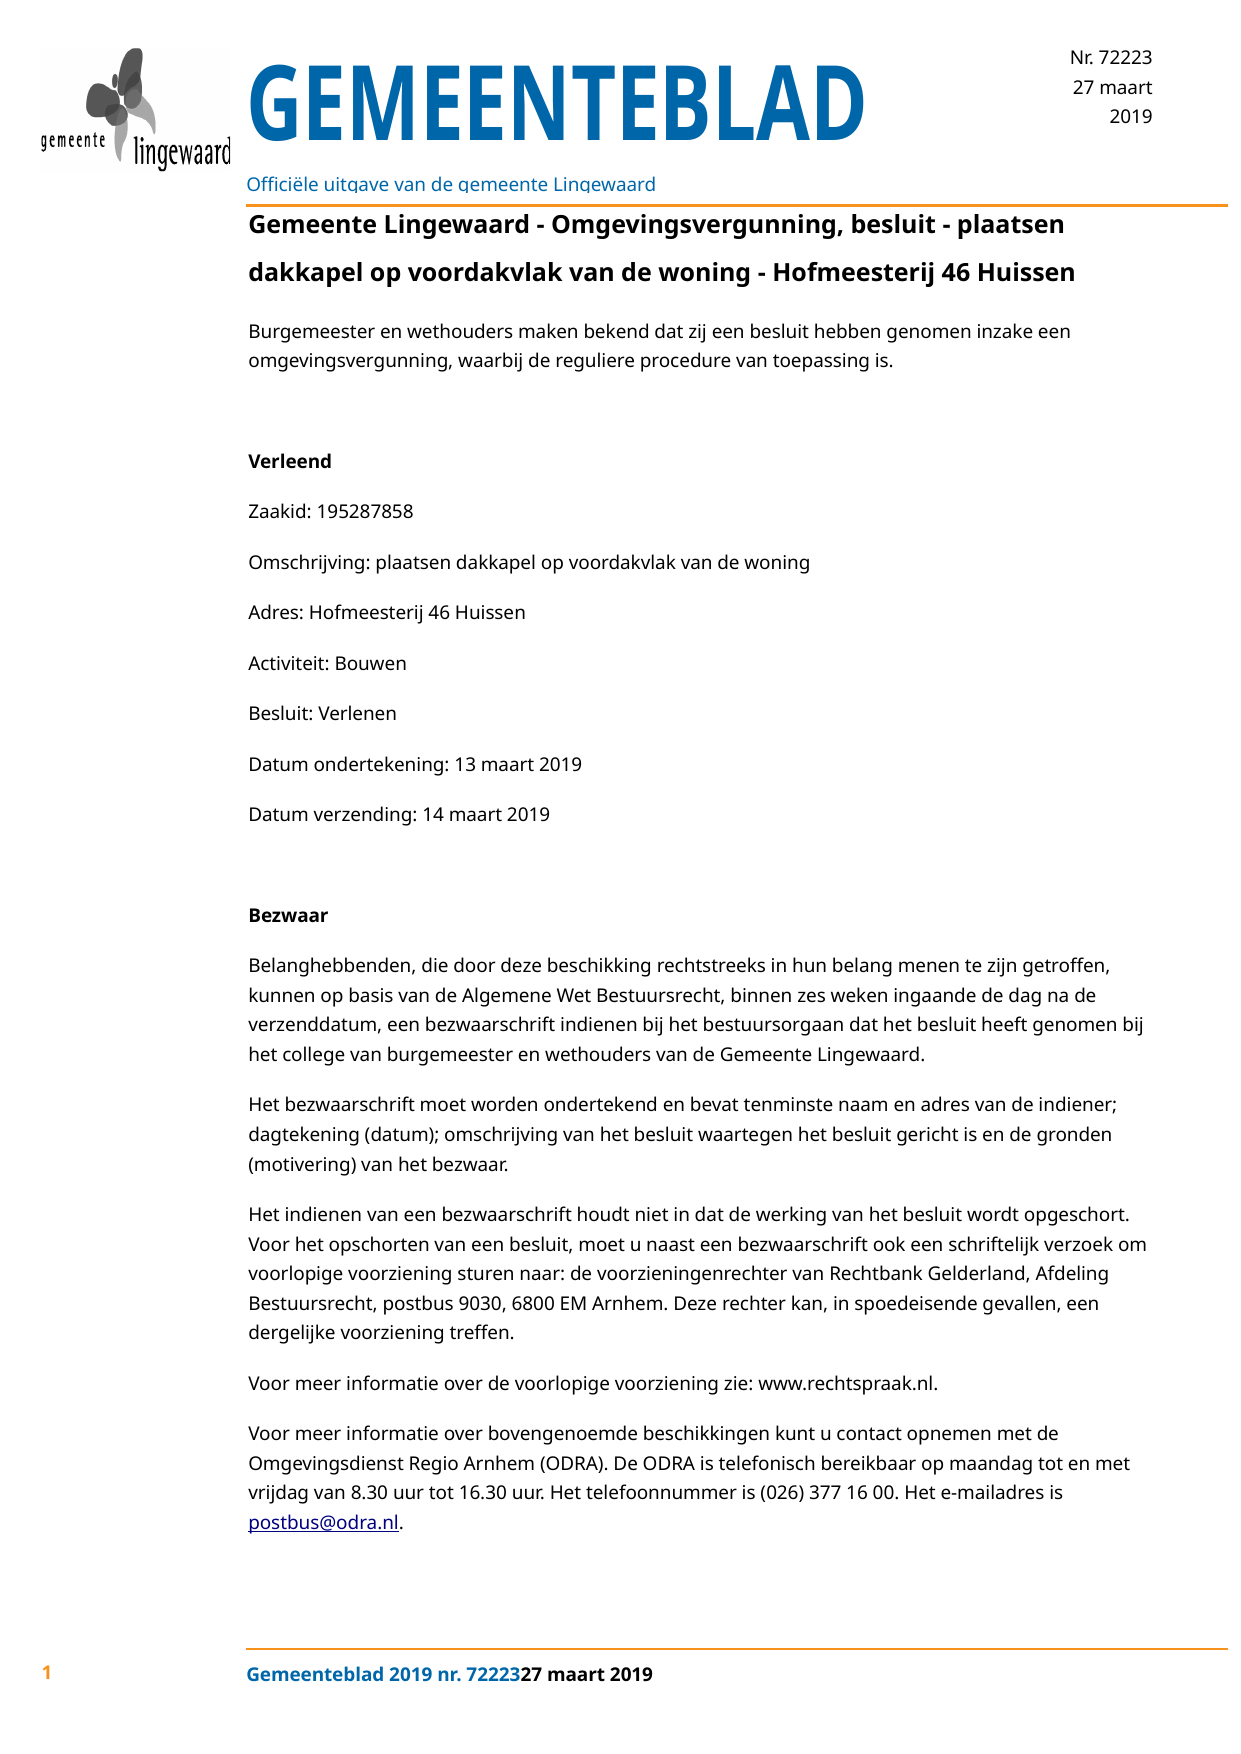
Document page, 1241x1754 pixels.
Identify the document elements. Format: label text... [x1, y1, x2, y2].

text Verleend [248, 448, 1152, 474]
text Activiteit: Bouwen [248, 650, 1152, 676]
text Zaakid: 195287858 [248, 499, 1152, 524]
text Voor meer informatie over de voorlopige voorziening zie: www.rechtspraak.nl. [248, 1370, 1152, 1396]
text Gemeente Lingewaard - Omgevingsvergunning, besluit - plaatsen dakkapel op voordakvlak van de woning - Hofmeesterij 46 Huissen [248, 207, 1152, 288]
text Voor meer informatie over bovengenoemde beschikkingen kunt u contact opnemen met de Omgevingsdienst Regio Arnhem (ODRA). De ODRA is telefonisch bereikbaar op maandag tot en met vrijdag van 8.30 uur tot 16.30 uur. Het telefoonnummer is (026) 377 16 00. Het e-mailadres is postbus@odra.nl. [248, 1420, 1152, 1535]
text Belanghebbenden, die door deze beschikking rechtstreeks in hun belang menen te zijn getroffen, kunnen op basis van de Algemene Wet Bestuursrecht, binnen zes weken ingaande de dag na de verzenddatum, een bezwaarschrift indienen bij het bestuursorgaan dat het besluit heeft genomen bij het college van burgemeester en wethouders van de Gemeente Lingewaard. [248, 952, 1152, 1067]
text Omschrijving: plaatsen dakkapel op voordakvlak van de woning [248, 549, 1152, 575]
text Het bezwaarschrift moet worden ondertekend en bevat tenminste naam en adres van de indiener; dagtekening (datum); omschrijving van het besluit waartegen het besluit gericht is en de gronden (motivering) van het bezwaar. [248, 1092, 1152, 1177]
text Burgemeester en wethouders maken bekend dat zij een besluit hebben genomen inzake een omgevingsvergunning, waarbij de reguliere procedure van toepassing is. [248, 318, 1152, 373]
text Datum verzending: 14 maart 2019 [248, 801, 1152, 827]
text Datum ondertekening: 13 maart 2019 [248, 751, 1152, 777]
text Bezwaar [248, 902, 1152, 928]
text Besluit: Verlenen [248, 700, 1152, 726]
picture [41, 47, 231, 172]
text Het indienen van een bezwaarschrift houdt niet in dat de werking van het besluit wordt opgeschort. Voor het opschorten van een besluit, moet u naast een bezwaarschrift ook een schriftelijk verzoek om voorlopige voorziening sturen naar: de voorzieningenrechter van Rechtbank Gelderland, Afdeling Bestuursrecht, postbus 9030, 6800 EM Arnhem. Deze rechter kan, in spoedeisende gevallen, een dergelijke voorziening treffen. [248, 1201, 1152, 1345]
text Adres: Hofmeesterij 46 Huissen [248, 599, 1152, 625]
